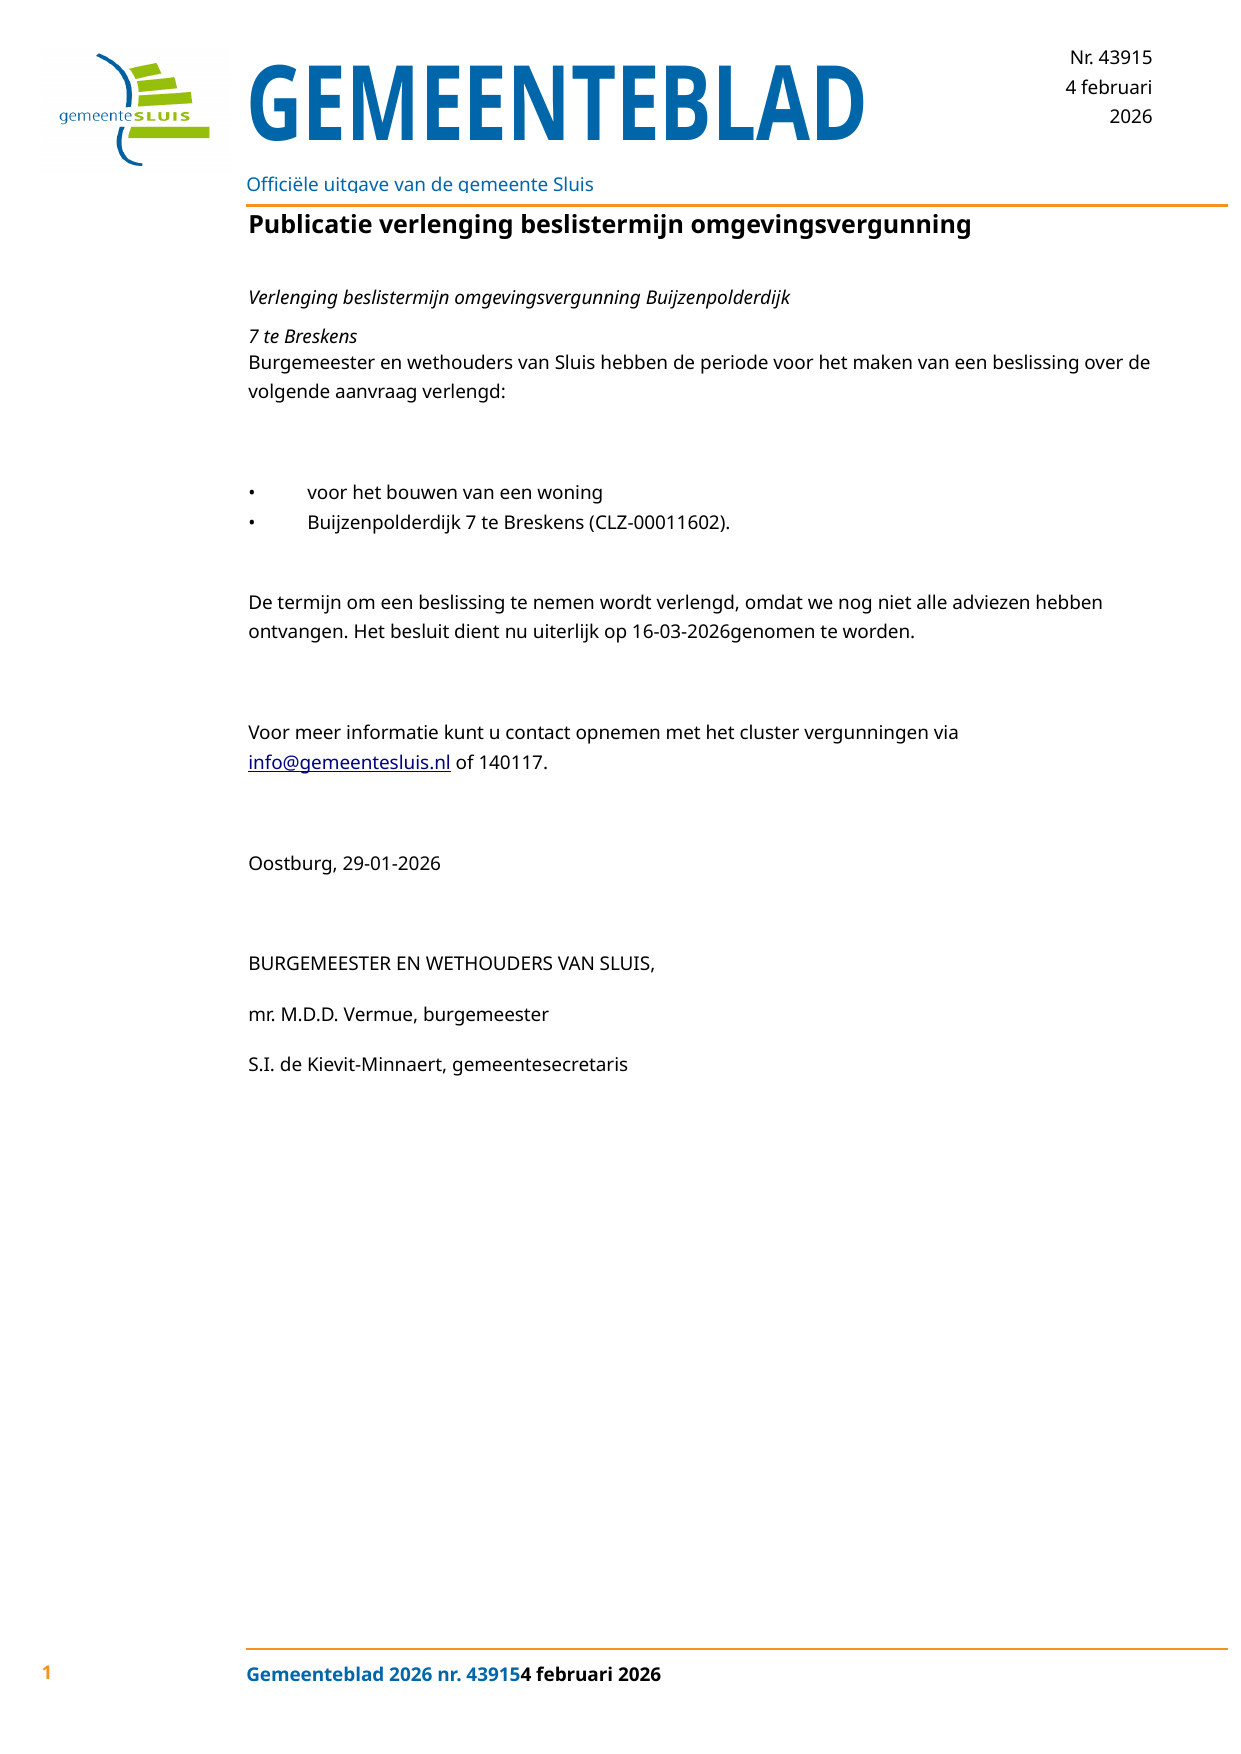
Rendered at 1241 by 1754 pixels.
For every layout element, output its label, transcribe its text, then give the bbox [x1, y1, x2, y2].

list Buijzenpolderdijk 7 te Breskens (CLZ-00011602). [248, 509, 1152, 534]
list voor het bouwen van een woning [248, 479, 1152, 505]
text Oostburg, 29-01-2026 [248, 850, 1152, 875]
text 7 te Breskens [248, 323, 1152, 349]
text Burgemeester en wethouders van Sluis hebben de periode voor het maken van een beslissing over de volgende aanvraag verlengd: [248, 349, 1152, 404]
text BURGEMEESTER EN WETHOUDERS VAN SLUIS, [248, 951, 1152, 976]
text mr. M.D.D. Vermue, burgemeester [248, 1001, 1152, 1027]
text De termijn om een beslissing te nemen wordt verlengd, omdat we nog niet alle adviezen hebben ontvangen. Het besluit dient nu uiterlijk op 16-03-2026genomen te worden. [248, 589, 1152, 644]
picture [41, 47, 231, 172]
text Voor meer informatie kunt u contact opnemen met het cluster vergunningen via info@gemeentesluis.nl of 140117. [248, 719, 1152, 774]
text Publicatie verlenging beslistermijn omgevingsvergunning [248, 207, 1152, 241]
text S.I. de Kievit-Minnaert, gemeentesecretaris [248, 1051, 1152, 1077]
text Verlenging beslistermijn omgevingsvergunning Buijzenpolderdijk [248, 284, 1152, 309]
